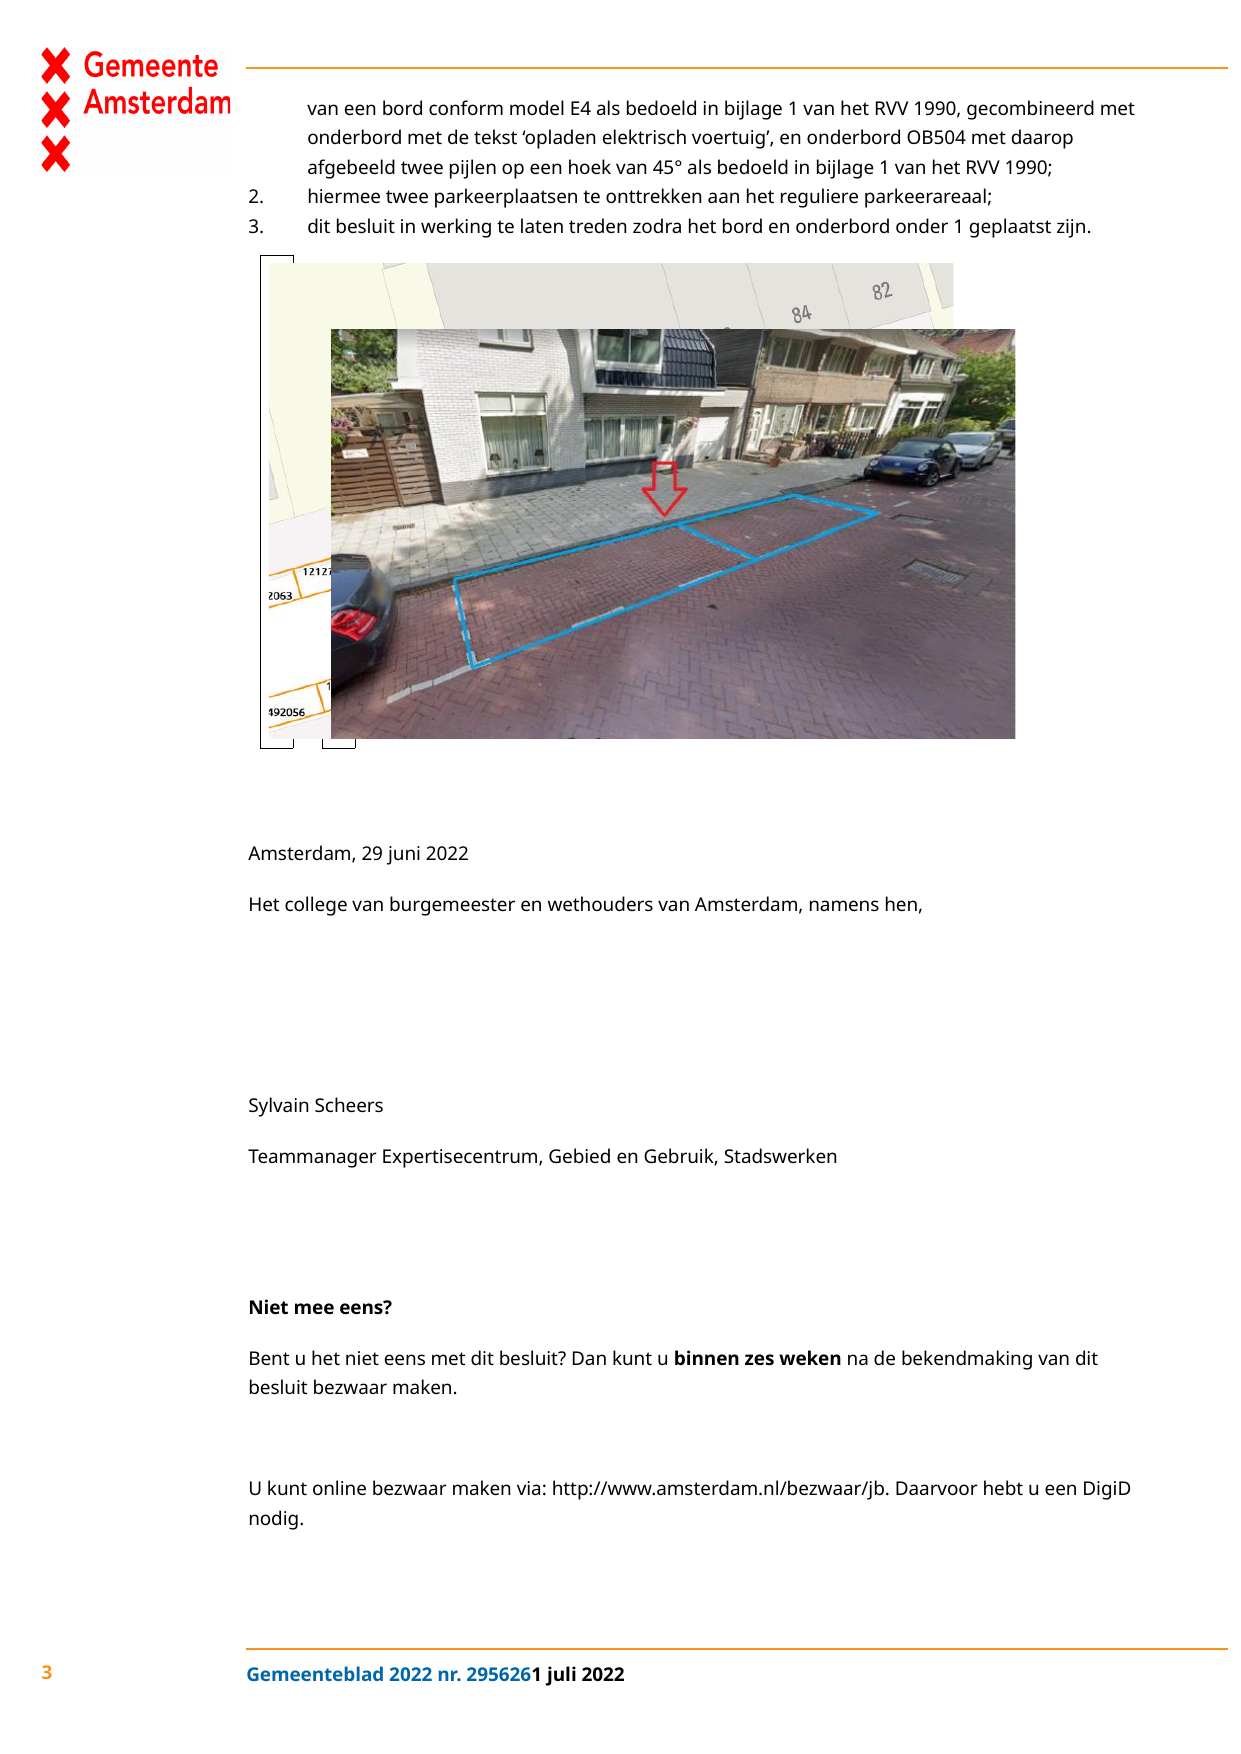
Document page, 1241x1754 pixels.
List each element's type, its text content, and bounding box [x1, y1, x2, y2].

text Sylvain Scheers [248, 1093, 1152, 1118]
text Teammanager Expertisecentrum, Gebied en Gebruik, Stadswerken [248, 1143, 1152, 1169]
text Niet mee eens? [248, 1294, 1152, 1320]
list hiermee twee parkeerplaatsen te onttrekken aan het reguliere parkeerareaal; [248, 183, 1152, 209]
list dit besluit in werking te laten treden zodra het bord en onderbord onder 1 geplaatst zijn. [248, 213, 1152, 239]
picture [41, 47, 231, 172]
text Amsterdam, 29 juni 2022 [248, 841, 1152, 866]
list van een bord conform model E4 als bedoeld in bijlage 1 van het RVV 1990, gecombineerd met onderbord met de tekst ‘opladen elektrisch voertuig’, en onderbord OB504 met daarop afgebeeld twee pijlen op een hoek van 45° als bedoeld in bijlage 1 van het RVV 1990; [248, 95, 1152, 180]
text Bent u het niet eens met dit besluit? Dan kunt u binnen zes weken na de bekendmaking van dit besluit bezwaar maken. [248, 1345, 1152, 1400]
text Het college van burgemeester en wethouders van Amsterdam, namens hen, [248, 891, 1152, 917]
picture [268, 263, 1016, 739]
text U kunt online bezwaar maken via: http://www.amsterdam.nl/bezwaar/jb. Daarvoor hebt u een DigiD nodig. [248, 1475, 1152, 1530]
